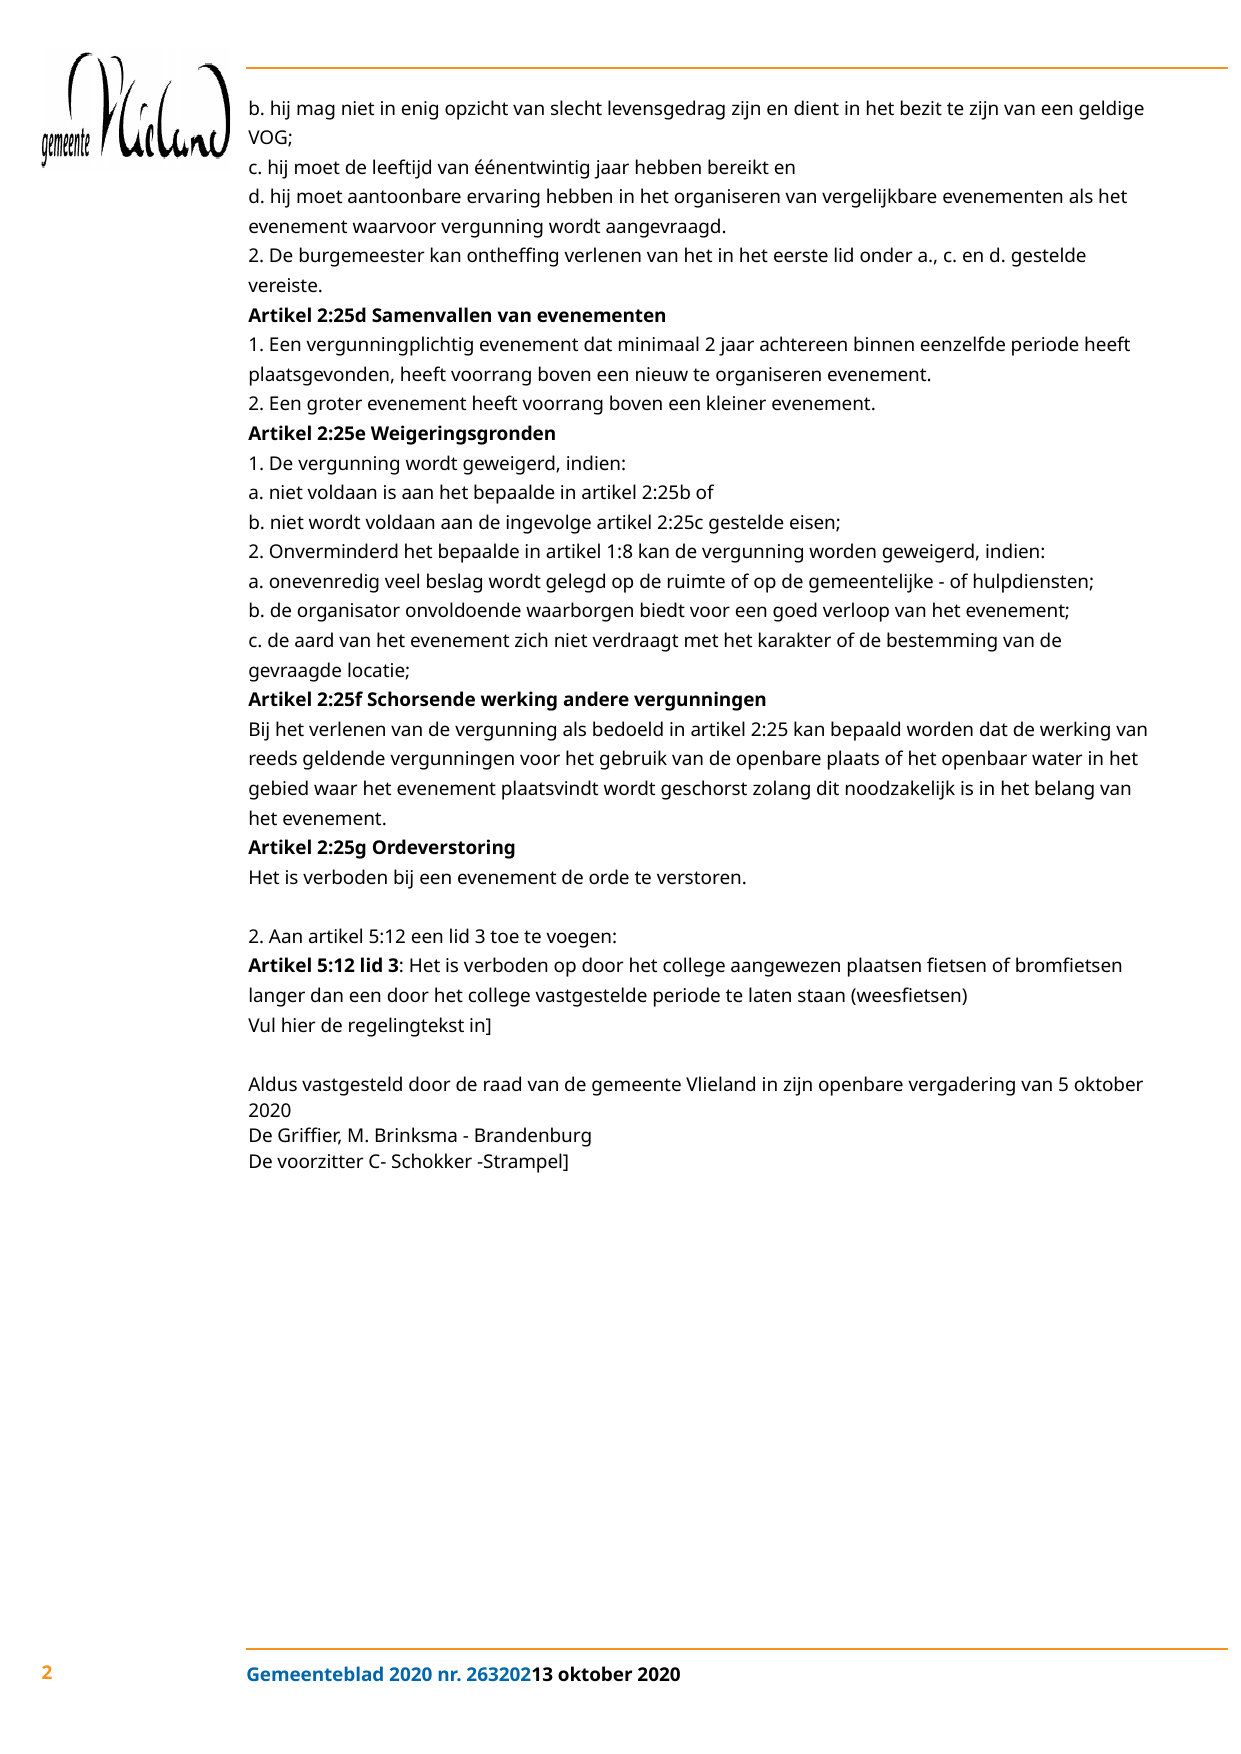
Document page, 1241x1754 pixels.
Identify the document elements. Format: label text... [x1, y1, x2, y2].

text b. de organisator onvoldoende waarborgen biedt voor een goed verloop van het evenement; [248, 598, 1152, 623]
text 2. Een groter evenement heeft voorrang boven een kleiner evenement. [248, 391, 1152, 416]
text Vul hier de regelingtekst in] [248, 1012, 1152, 1038]
text Aldus vastgesteld door de raad van de gemeente Vlieland in zijn openbare vergadering van 5 oktober 2020 [248, 1071, 1152, 1122]
text a. onevenredig veel beslag wordt gelegd op de ruimte of op de gemeentelijke - of hulpdiensten; [248, 568, 1152, 594]
text 1. Een vergunningplichtig evenement dat minimaal 2 jaar achtereen binnen eenzelfde periode heeft plaatsgevonden, heeft voorrang boven een nieuw te organiseren evenement. [248, 331, 1152, 387]
text c. de aard van het evenement zich niet verdraagt met het karakter of de bestemming van de gevraagde locatie; [248, 627, 1152, 683]
text 2. Aan artikel 5:12 een lid 3 toe te voegen: [248, 923, 1152, 949]
text Artikel 2:25g Ordeverstoring [248, 834, 1152, 860]
text Het is verboden bij een evenement de orde te verstoren. [248, 864, 1152, 890]
text Artikel 5:12 lid 3: Het is verboden op door het college aangewezen plaatsen fietsen of bromfietsen langer dan een door het college vastgestelde periode te laten staan (weesfietsen) [248, 953, 1152, 1008]
picture [41, 47, 231, 172]
text a. niet voldaan is aan het bepaalde in artikel 2:25b of [248, 479, 1152, 505]
text Bij het verlenen van de vergunning als bedoeld in artikel 2:25 kan bepaald worden dat de werking van reeds geldende vergunningen voor het gebruik van de openbare plaats of het openbaar water in het gebied waar het evenement plaatsvindt wordt geschorst zolang dit noodzakelijk is in het belang van het evenement. [248, 716, 1152, 831]
text c. hij moet de leeftijd van éénentwintig jaar hebben bereikt en [248, 154, 1152, 180]
text Artikel 2:25d Samenvallen van evenementen [248, 302, 1152, 328]
text b. niet wordt voldaan aan de ingevolge artikel 2:25c gestelde eisen; [248, 509, 1152, 535]
text 2. Onverminderd het bepaalde in artikel 1:8 kan de vergunning worden geweigerd, indien: [248, 538, 1152, 564]
text 2. De burgemeester kan ontheffing verlenen van het in het eerste lid onder a., c. en d. gestelde vereiste. [248, 243, 1152, 298]
text De voorzitter C- Schokker -Strampel] [248, 1148, 1152, 1174]
text De Griffier, M. Brinksma - Brandenburg [248, 1122, 1152, 1148]
text d. hij moet aantoonbare ervaring hebben in het organiseren van vergelijkbare evenementen als het evenement waarvoor vergunning wordt aangevraagd. [248, 183, 1152, 239]
text b. hij mag niet in enig opzicht van slecht levensgedrag zijn en dient in het bezit te zijn van een geldige VOG; [248, 95, 1152, 150]
text 1. De vergunning wordt geweigerd, indien: [248, 450, 1152, 476]
text Artikel 2:25f Schorsende werking andere vergunningen [248, 686, 1152, 712]
text Artikel 2:25e Weigeringsgronden [248, 420, 1152, 446]
